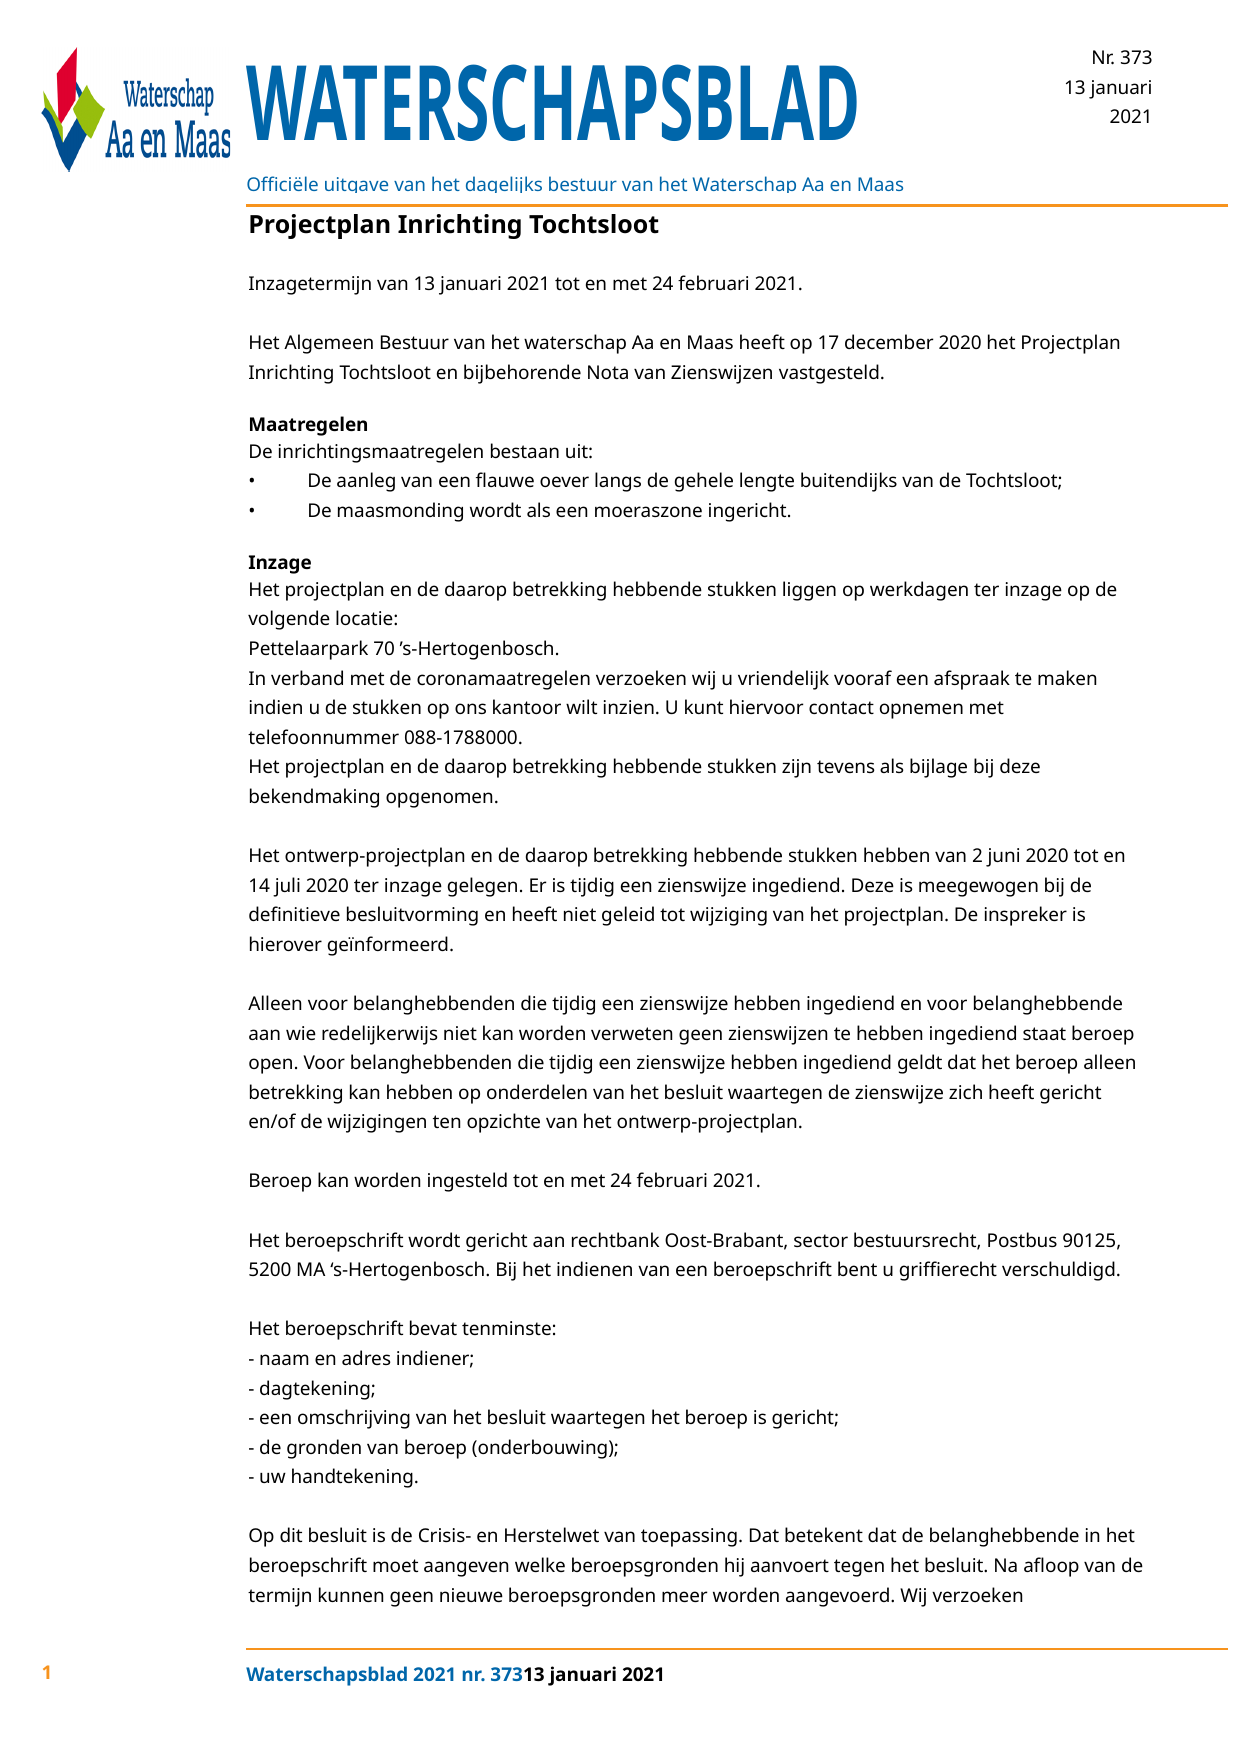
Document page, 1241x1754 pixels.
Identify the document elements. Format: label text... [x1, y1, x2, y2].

text Het ontwerp-projectplan en de daarop betrekking hebbende stukken hebben van 2 juni 2020 tot en 14 juli 2020 ter inzage gelegen. Er is tijdig een zienswijze ingediend. Deze is meegewogen bij de definitieve besluitvorming en heeft niet geleid tot wijziging van het projectplan. De inspreker is hierover geïnformeerd. [248, 842, 1152, 957]
text Pettelaarpark 70 ’s-Hertogenbosch. [248, 635, 1152, 661]
text Inzagetermijn van 13 januari 2021 tot en met 24 februari 2021. [248, 270, 1152, 296]
picture [41, 47, 231, 172]
list De aanleg van een flauwe oever langs de gehele lengte buitendijks van de Tochtsloot; [248, 467, 1152, 493]
text Het beroepschrift bevat tenminste: [248, 1316, 1152, 1341]
text - een omschrijving van het besluit waartegen het beroep is gericht; [248, 1404, 1152, 1430]
text Het projectplan en de daarop betrekking hebbende stukken liggen op werkdagen ter inzage op de volgende locatie: [248, 576, 1152, 631]
text Inzage [248, 547, 1152, 576]
text Maatregelen [248, 409, 1152, 438]
text Het Algemeen Bestuur van het waterschap Aa en Maas heeft op 17 december 2020 het Projectplan Inrichting Tochtsloot en bijbehorende Nota van Zienswijzen vastgesteld. [248, 329, 1152, 385]
text Projectplan Inrichting Tochtsloot [248, 207, 1152, 241]
text - uw handtekening. [248, 1463, 1152, 1489]
text - de gronden van beroep (onderbouwing); [248, 1434, 1152, 1459]
text Alleen voor belanghebbenden die tijdig een zienswijze hebben ingediend en voor belanghebbende aan wie redelijkerwijs niet kan worden verweten geen zienswijzen te hebben ingediend staat beroep open. Voor belanghebbenden die tijdig een zienswijze hebben ingediend geldt dat het beroep alleen betrekking kan hebben op onderdelen van het besluit waartegen de zienswijze zich heeft gericht en/of de wijzigingen ten opzichte van het ontwerp-projectplan. [248, 990, 1152, 1134]
list De maasmonding wordt als een moeraszone ingericht. [248, 497, 1152, 523]
text Het beroepschrift wordt gericht aan rechtbank Oost-Brabant, sector bestuursrecht, Postbus 90125, 5200 MA ‘s-Hertogenbosch. Bij het indienen van een beroepschrift bent u griffierecht verschuldigd. [248, 1227, 1152, 1282]
text De inrichtingsmaatregelen bestaan uit: [248, 438, 1152, 464]
text Beroep kan worden ingesteld tot en met 24 februari 2021. [248, 1168, 1152, 1193]
text Op dit besluit is de Crisis- en Herstelwet van toepassing. Dat betekent dat de belanghebbende in het beroepschrift moet aangeven welke beroepsgronden hij aanvoert tegen het besluit. Na afloop van de termijn kunnen geen nieuwe beroepsgronden meer worden aangevoerd. Wij verzoeken [248, 1523, 1152, 1607]
text - dagtekening; [248, 1375, 1152, 1400]
text - naam en adres indiener; [248, 1345, 1152, 1371]
text In verband met de coronamaatregelen verzoeken wij u vriendelijk vooraf een afspraak te maken indien u de stukken op ons kantoor wilt inzien. U kunt hiervoor contact opnemen met telefoonnummer 088-1788000. [248, 665, 1152, 749]
text Het projectplan en de daarop betrekking hebbende stukken zijn tevens als bijlage bij deze bekendmaking opgenomen. [248, 753, 1152, 809]
